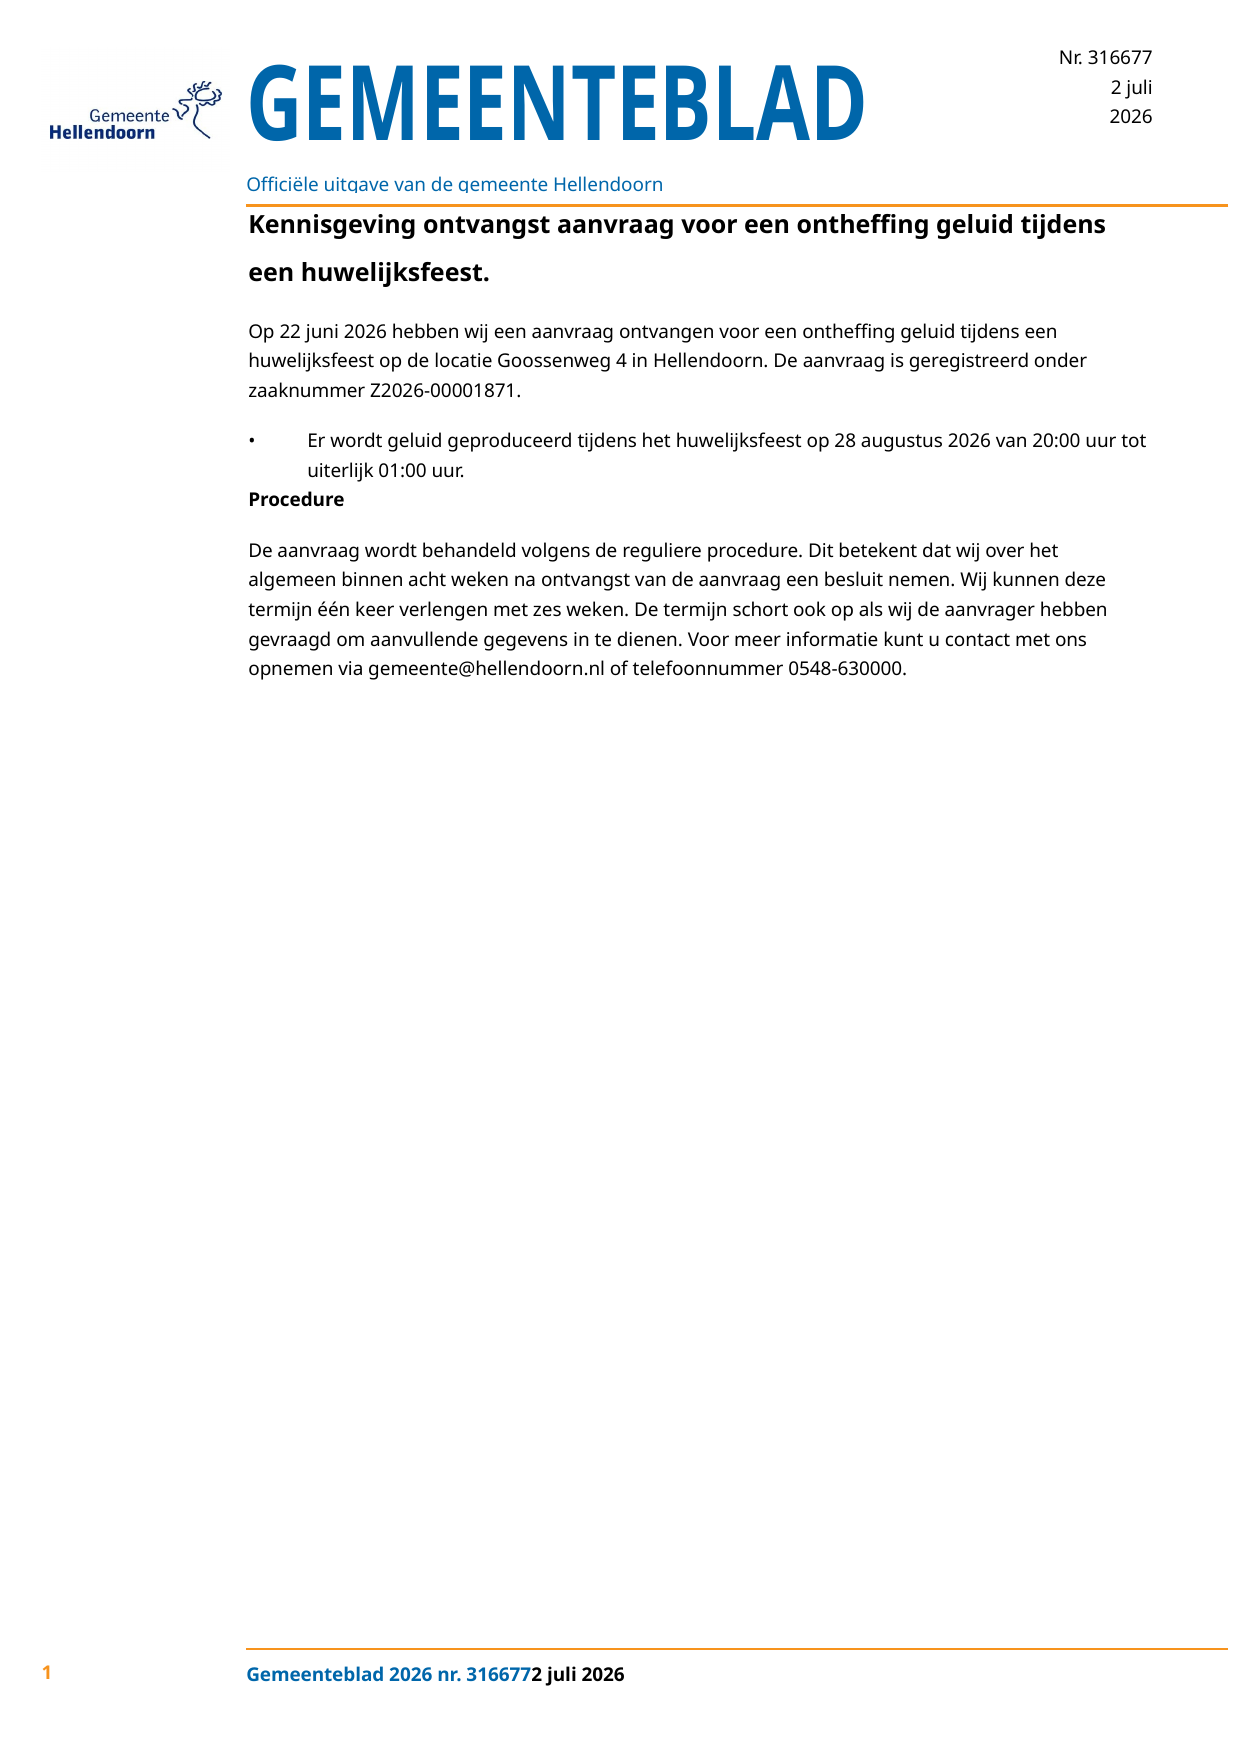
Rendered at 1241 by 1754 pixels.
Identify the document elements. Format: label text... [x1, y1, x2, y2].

text Op 22 juni 2026 hebben wij een aanvraag ontvangen voor een ontheffing geluid tijdens een huwelijksfeest op de locatie Goossenweg 4 in Hellendoorn. De aanvraag is geregistreerd onder zaaknummer Z2026-00001871. [248, 318, 1152, 403]
text De aanvraag wordt behandeld volgens de reguliere procedure. Dit betekent dat wij over het algemeen binnen acht weken na ontvangst van de aanvraag een besluit nemen. Wij kunnen deze termijn één keer verlengen met zes weken. De termijn schort ook op als wij de aanvrager hebben gevraagd om aanvullende gegevens in te dienen. Voor meer informatie kunt u contact met ons opnemen via gemeente@hellendoorn.nl of telefoonnummer 0548-630000. [248, 537, 1152, 681]
text Procedure [248, 487, 1152, 512]
list Er wordt geluid geproduceerd tijdens het huwelijksfeest op 28 augustus 2026 van 20:00 uur tot uiterlijk 01:00 uur. [248, 427, 1152, 483]
picture [41, 47, 231, 172]
text Kennisgeving ontvangst aanvraag voor een ontheffing geluid tijdens een huwelijksfeest. [248, 207, 1152, 288]
